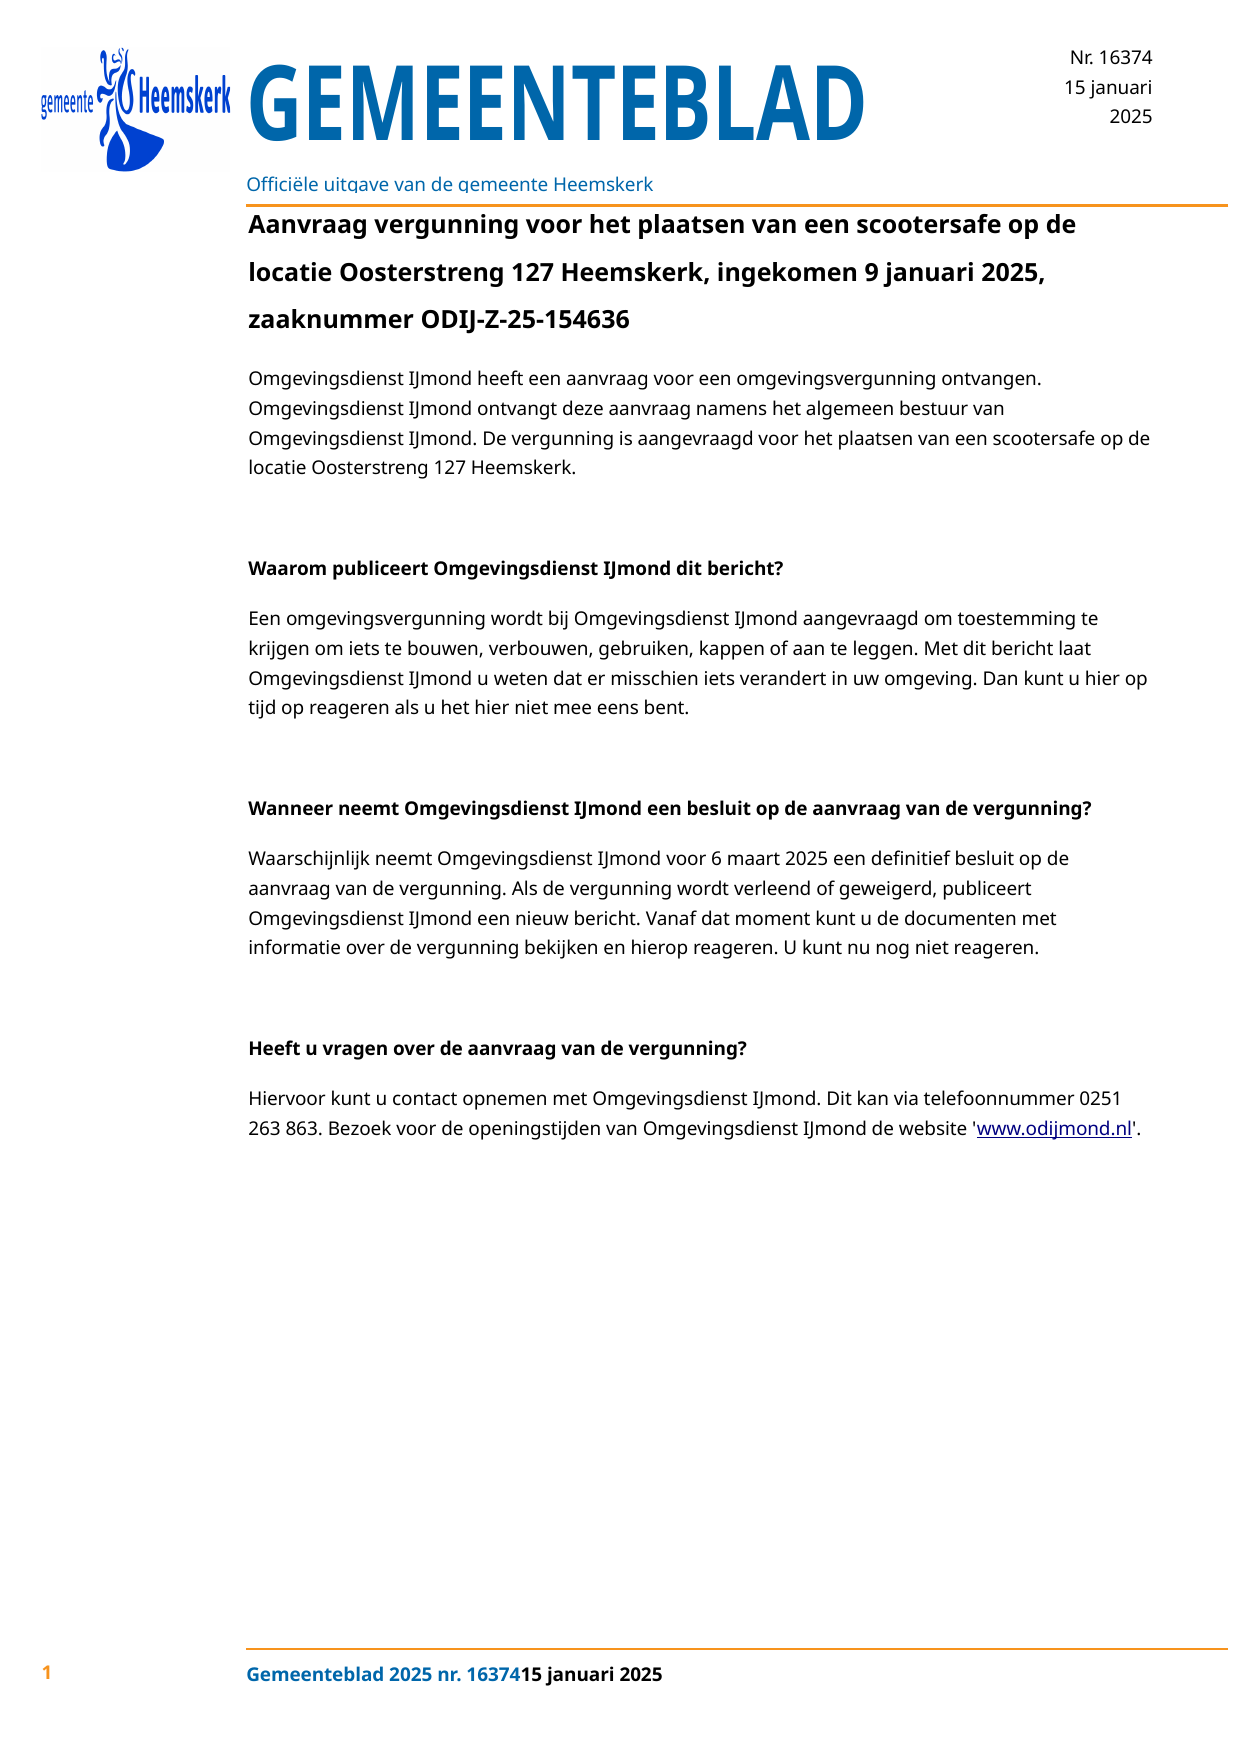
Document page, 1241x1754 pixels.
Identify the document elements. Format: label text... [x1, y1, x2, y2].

text Hiervoor kunt u contact opnemen met Omgevingsdienst IJmond. Dit kan via telefoonnummer 0251 263 863. Bezoek voor de openingstijden van Omgevingsdienst IJmond de website 'www.odijmond.nl'. [248, 1086, 1152, 1141]
text Waarschijnlijk neemt Omgevingsdienst IJmond voor 6 maart 2025 een definitief besluit op de aanvraag van de vergunning. Als de vergunning wordt verleend of geweigerd, publiceert Omgevingsdienst IJmond een nieuw bericht. Vanaf dat moment kunt u de documenten met informatie over de vergunning bekijken en hierop reageren. U kunt nu nog niet reageren. [248, 846, 1152, 960]
text Wanneer neemt Omgevingsdienst IJmond een besluit op de aanvraag van de vergunning? [248, 795, 1152, 821]
text Een omgevingsvergunning wordt bij Omgevingsdienst IJmond aangevraagd om toestemming te krijgen om iets te bouwen, verbouwen, gebruiken, kappen of aan te leggen. Met dit bericht laat Omgevingsdienst IJmond u weten dat er misschien iets verandert in uw omgeving. Dan kunt u hier op tijd op reageren als u het hier niet mee eens bent. [248, 606, 1152, 720]
text Waarom publiceert Omgevingsdienst IJmond dit bericht? [248, 555, 1152, 581]
text Heeft u vragen over de aanvraag van de vergunning? [248, 1035, 1152, 1061]
picture [41, 47, 231, 172]
text Omgevingsdienst IJmond heeft een aanvraag voor een omgevingsvergunning ontvangen. Omgevingsdienst IJmond ontvangt deze aanvraag namens het algemeen bestuur van Omgevingsdienst IJmond. De vergunning is aangevraagd voor het plaatsen van een scootersafe op de locatie Oosterstreng 127 Heemskerk. [248, 366, 1152, 480]
text Aanvraag vergunning voor het plaatsen van een scootersafe op de locatie Oosterstreng 127 Heemskerk, ingekomen 9 januari 2025, zaaknummer ODIJ-Z-25-154636 [248, 207, 1152, 336]
